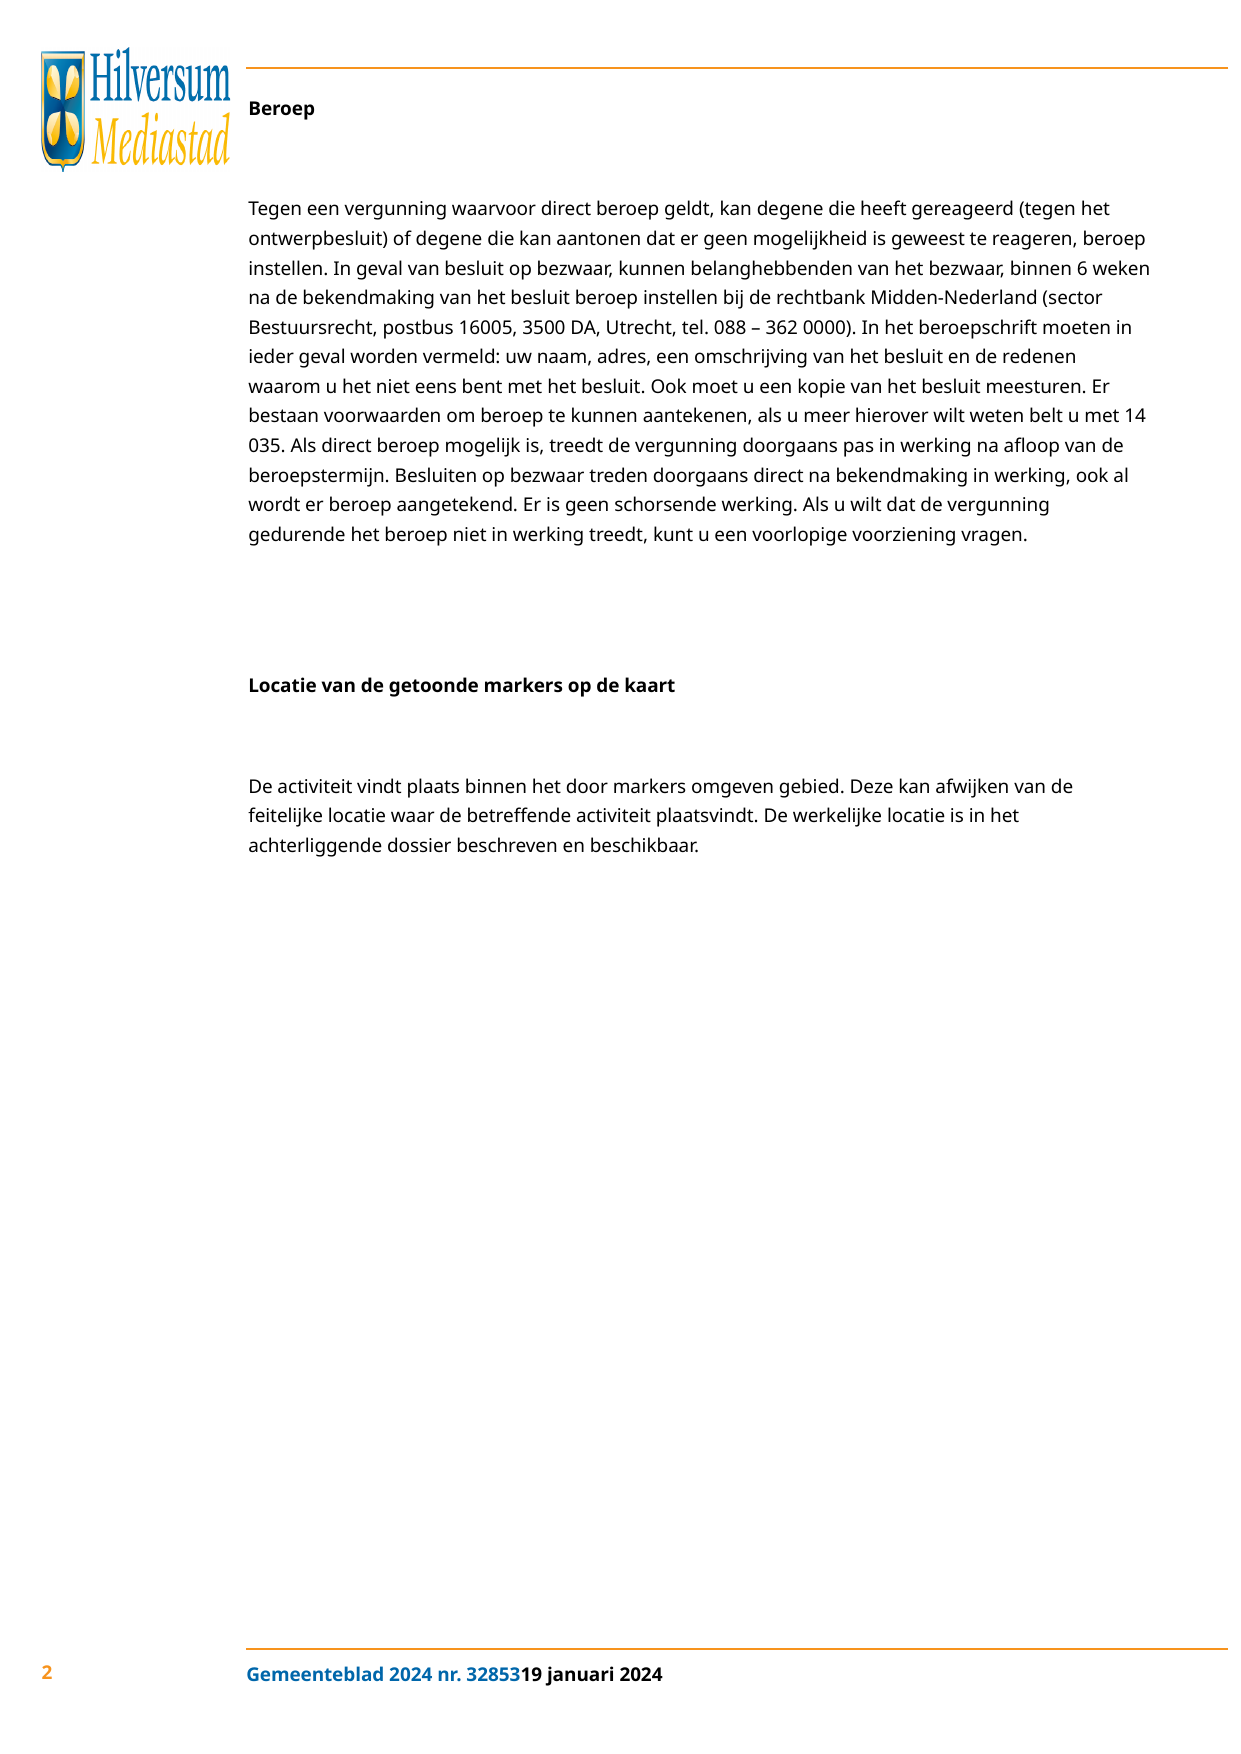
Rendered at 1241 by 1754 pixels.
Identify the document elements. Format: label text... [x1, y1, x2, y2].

text Tegen een vergunning waarvoor direct beroep geldt, kan degene die heeft gereageerd (tegen het ontwerpbesluit) of degene die kan aantonen dat er geen mogelijkheid is geweest te reageren, beroep instellen. In geval van besluit op bezwaar, kunnen belanghebbenden van het bezwaar, binnen 6 weken na de bekendmaking van het besluit beroep instellen bij de rechtbank Midden-Nederland (sector Bestuursrecht, postbus 16005, 3500 DA, Utrecht, tel. 088 – 362 0000). In het beroepschrift moeten in ieder geval worden vermeld: uw naam, adres, een omschrijving van het besluit en de redenen waarom u het niet eens bent met het besluit. Ook moet u een kopie van het besluit meesturen. Er bestaan voorwaarden om beroep te kunnen aantekenen, als u meer hierover wilt weten belt u met 14 035. Als direct beroep mogelijk is, treedt de vergunning doorgaans pas in werking na afloop van de beroepstermijn. Besluiten op bezwaar treden doorgaans direct na bekendmaking in werking, ook al wordt er beroep aangetekend. Er is geen schorsende werking. Als u wilt dat de vergunning gedurende het beroep niet in werking treedt, kunt u een voorlopige voorziening vragen. [248, 196, 1152, 547]
picture [41, 47, 231, 172]
text Beroep [248, 95, 1152, 121]
text Locatie van de getoonde markers op de kaart [248, 672, 1152, 698]
text De activiteit vindt plaats binnen het door markers omgeven gebied. Deze kan afwijken van de feitelijke locatie waar de betreffende activiteit plaatsvindt. De werkelijke locatie is in het achterliggende dossier beschreven en beschikbaar. [248, 773, 1152, 858]
